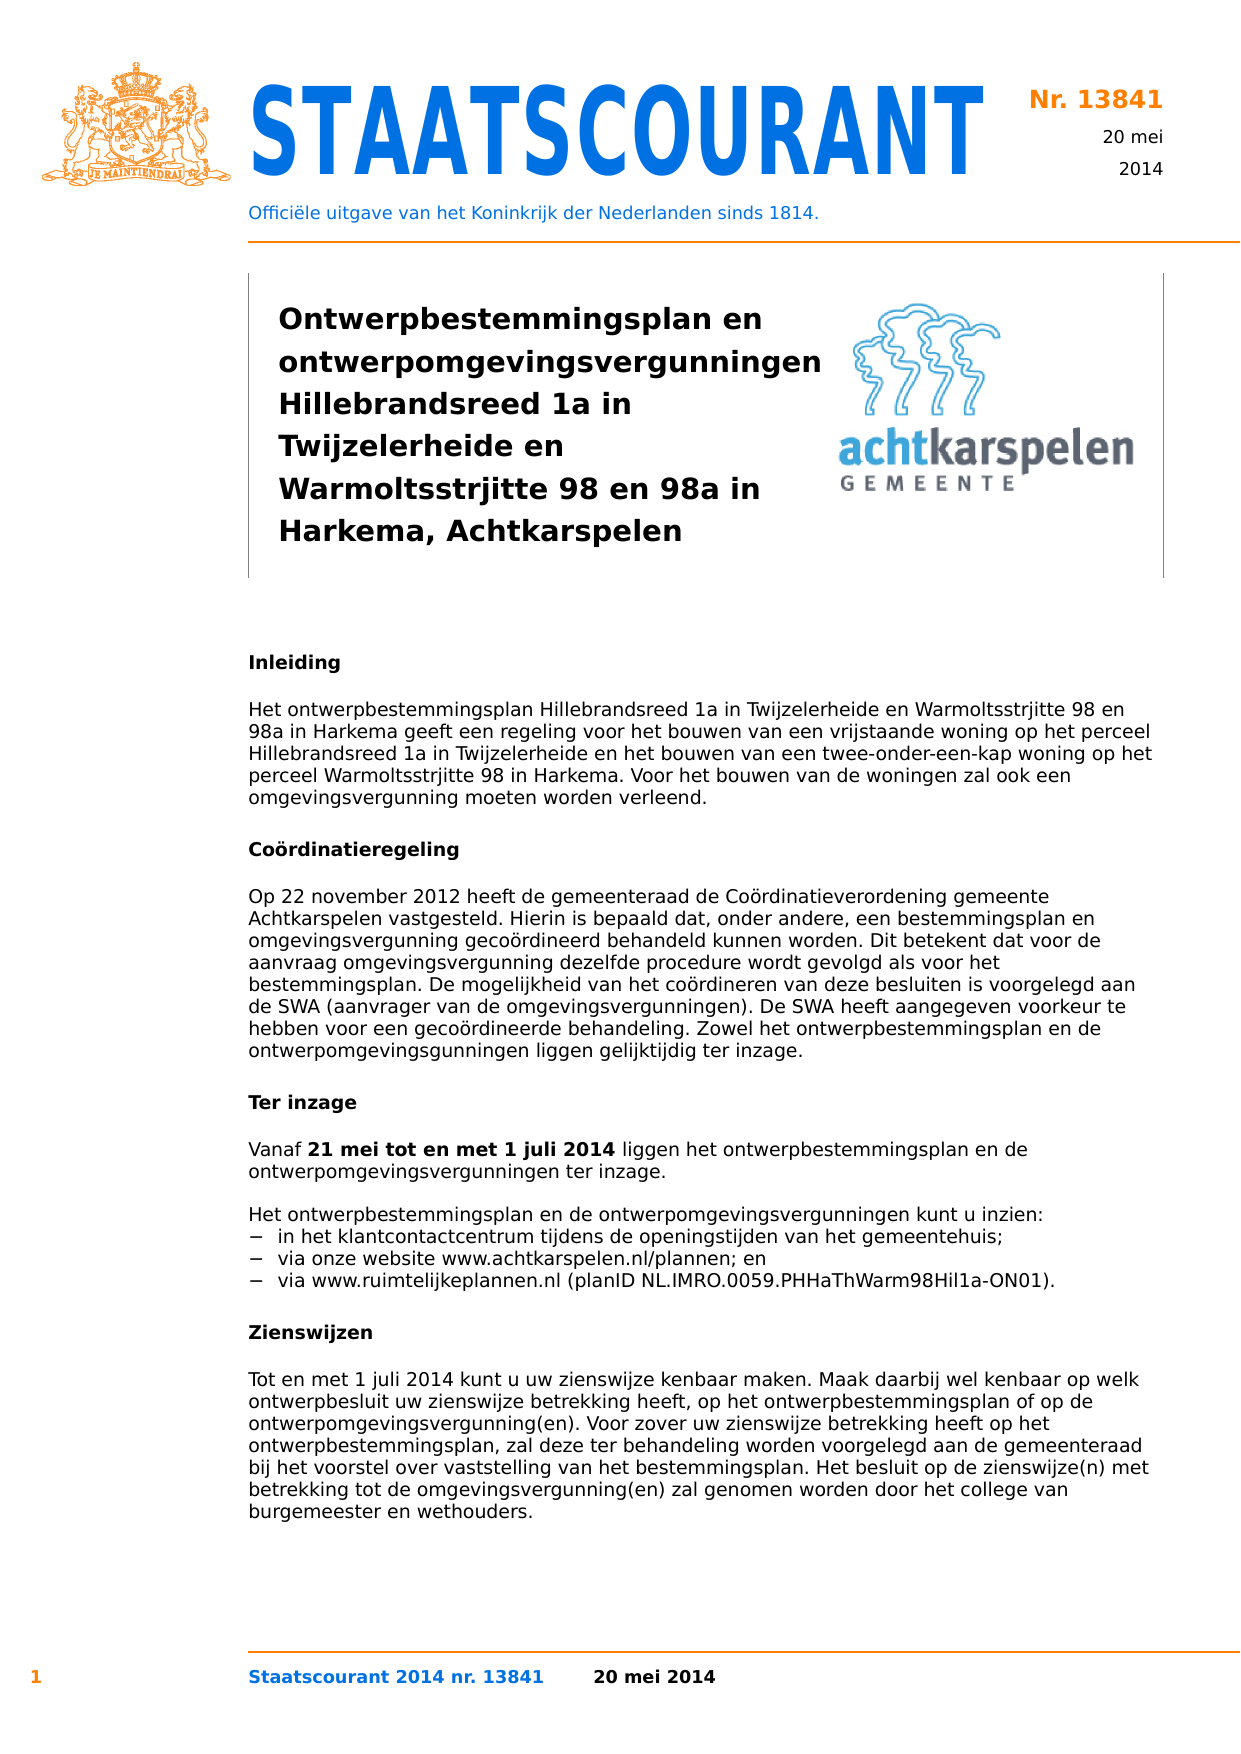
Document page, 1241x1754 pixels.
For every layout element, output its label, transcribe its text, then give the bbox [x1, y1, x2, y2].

text Het ontwerpbestemmingsplan Hillebrandsreed 1a in Twijzelerheide en Warmoltsstrjitte 98 en 98a in Harkema geeft een regeling voor het bouwen van een vrijstaande woning op het perceel Hillebrandsreed 1a in Twijzelerheide en het bouwen van een twee-onder-een-kap woning op het perceel Warmoltsstrjitte 98 in Harkema. Voor het bouwen van de woningen zal ook een omgevingsvergunning moeten worden verleend. [248, 699, 1163, 809]
text − via www.ruimtelijkeplannen.nl (planID NL.IMRO.0059.PHHaThWarm98Hil1a-ON01). [248, 1270, 1163, 1292]
text Het ontwerpbestemmingsplan en de ontwerpomgevingsvergunningen kunt u inzien: [248, 1204, 1163, 1226]
table_cell 20 mei [998, 121, 1240, 153]
text Tot en met 1 juli 2014 kunt u uw zienswijze kenbaar maken. Maak daarbij wel kenbaar op welk ontwerpbesluit uw zienswijze betrekking heeft, op het ontwerpbestemmingsplan of op de ontwerpomgevingsvergunning(en). Voor zover uw zienswijze betrekking heeft op het ontwerpbestemmingsplan, zal deze ter behandeling worden voorgelegd aan de gemeenteraad bij het voorstel over vaststelling van het bestemmingsplan. Het besluit op de zienswijze(n) met betrekking tot de omgevingsvergunning(en) zal genomen worden door het college van burgemeester en wethouders. [248, 1369, 1163, 1523]
subtitle Inleiding [248, 652, 1163, 674]
text − via onze website www.achtkarspelen.nl/plannen; en [248, 1248, 1163, 1270]
table_header [25, 62, 248, 241]
text Vanaf 21 mei tot en met 1 juli 2014 liggen het ontwerpbestemmingsplan en de ontwerpomgevingsvergunningen ter inzage. [248, 1138, 1163, 1182]
subtitle Ter inzage [248, 1092, 1163, 1113]
table_cell Officiële uitgave van het Koninkrijk der Nederlanden sinds 1814. [248, 203, 1240, 241]
subtitle Zienswijzen [248, 1322, 1163, 1344]
table_header STAATSCOURANT [248, 62, 998, 203]
text − in het klantcontactcentrum tijdens de openingstijden van het gemeentehuis; [248, 1226, 1163, 1248]
picture [41, 62, 231, 186]
table_cell 2014 [998, 153, 1240, 203]
picture [838, 302, 1134, 492]
table_header Nr. 13841 [998, 62, 1240, 121]
subtitle Ontwerpbestemmingsplan en ontwerpomgevingsvergunningen Hillebrandsreed 1a in Twijzelerheide en Warmoltsstrjitte 98 en 98a in Harkema, Achtkarspelen [249, 273, 1163, 578]
text Op 22 november 2012 heeft de gemeenteraad de Coördinatieverordening gemeente Achtkarspelen vastgesteld. Hierin is bepaald dat, onder andere, een bestemmingsplan en omgevingsvergunning gecoördineerd behandeld kunnen worden. Dit betekent dat voor de aanvraag omgevingsvergunning dezelfde procedure wordt gevolgd als voor het bestemmingsplan. De mogelijkheid van het coördineren van deze besluiten is voorgelegd aan de SWA (aanvrager van de omgevingsvergunningen). De SWA heeft aangegeven voorkeur te hebben voor een gecoördineerde behandeling. Zowel het ontwerpbestemmingsplan en de ontwerpomgevingsgunningen liggen gelijktijdig ter inzage. [248, 886, 1163, 1062]
subtitle Coördinatieregeling [248, 839, 1163, 861]
